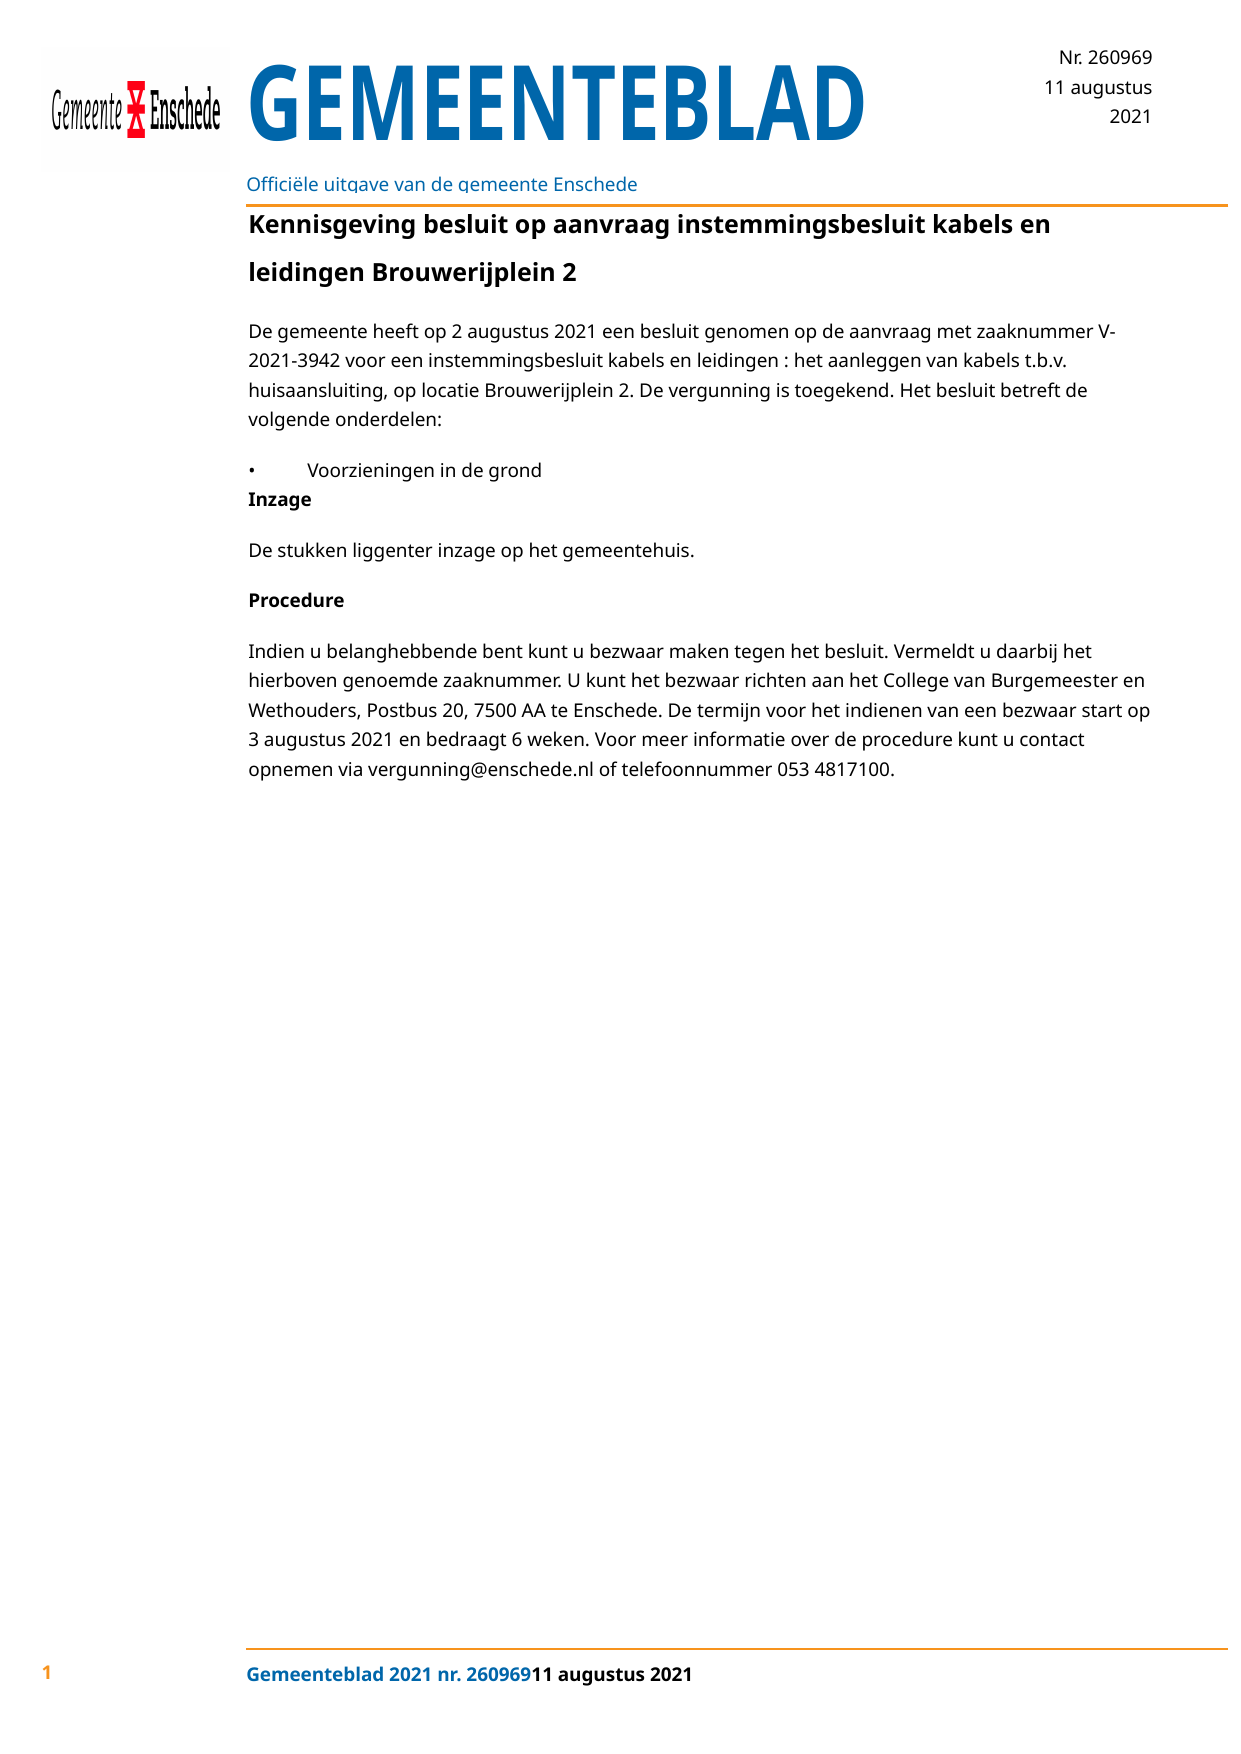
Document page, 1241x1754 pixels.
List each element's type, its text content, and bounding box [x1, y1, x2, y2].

text De gemeente heeft op 2 augustus 2021 een besluit genomen op de aanvraag met zaaknummer V-2021-3942 voor een instemmingsbesluit kabels en leidingen : het aanleggen van kabels t.b.v. huisaansluiting, op locatie Brouwerijplein 2. De vergunning is toegekend. Het besluit betreft de volgende onderdelen: [248, 318, 1152, 432]
text Indien u belanghebbende bent kunt u bezwaar maken tegen het besluit. Vermeldt u daarbij het hierboven genoemde zaaknummer. U kunt het bezwaar richten aan het College van Burgemees­ter en Wethouders, Postbus 20, 7500 AA te Enschede. De termijn voor het indienen van een bezwaar start op 3 augustus 2021 en bedraagt 6 weken. Voor meer informatie over de procedure kunt u contact opnemen via vergunning@enschede.nl of telefoonnummer 053 4817100. [248, 638, 1152, 782]
text De stukken liggenter inzage op het gemeentehuis. [248, 537, 1152, 563]
text Kennisgeving besluit op aanvraag instemmingsbesluit kabels en leidingen Brouwerijplein 2 [248, 207, 1152, 288]
list Voorzieningen in de grond [248, 457, 1152, 483]
picture [41, 47, 231, 172]
text Inzage [248, 487, 1152, 512]
text Procedure [248, 587, 1152, 613]
